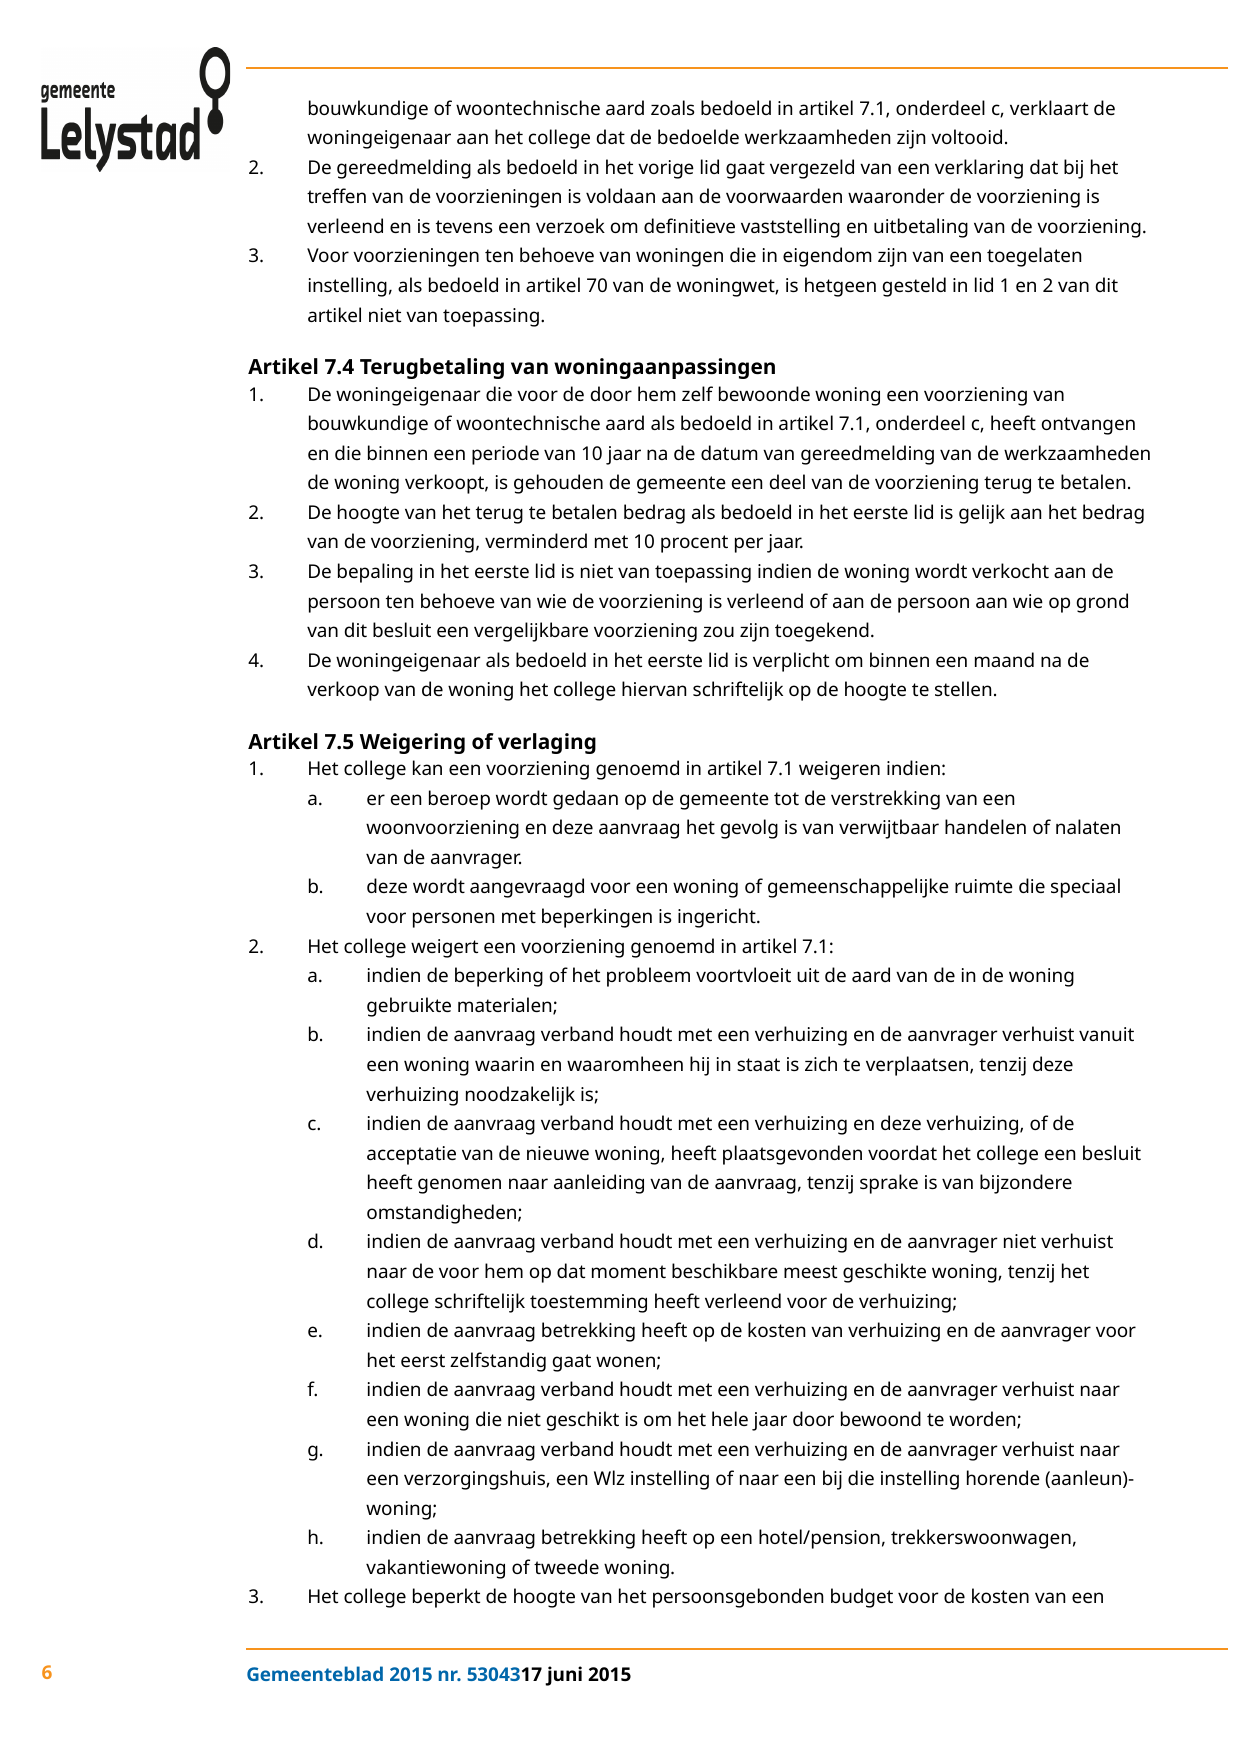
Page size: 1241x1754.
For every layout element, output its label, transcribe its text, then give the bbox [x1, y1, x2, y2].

list indien de aanvraag betrekking heeft op de kosten van verhuizing en de aanvrager voor het eerst zelfstandig gaat wonen; [307, 1317, 1152, 1373]
list Voor voorzieningen ten behoeve van woningen die in eigendom zijn van een toegelaten instelling, als bedoeld in artikel 70 van de woningwet, is hetgeen gesteld in lid 1 en 2 van dit artikel niet van toepassing. [248, 243, 1152, 328]
list bouwkundige of woontechnische aard zoals bedoeld in artikel 7.1, onderdeel c, verklaart de woningeigenaar aan het college dat de bedoelde werkzaamheden zijn voltooid. [248, 95, 1152, 150]
list De woningeigenaar als bedoeld in het eerste lid is verplicht om binnen een maand na de verkoop van de woning het college hiervan schriftelijk op de hoogte te stellen. [248, 647, 1152, 702]
list indien de beperking of het probleem voortvloeit uit de aard van de in de woning gebruikte materialen; [307, 962, 1152, 1018]
text Artikel 7.5 Weigering of verlaging [248, 727, 1152, 755]
list De bepaling in het eerste lid is niet van toepassing indien de woning wordt verkocht aan de persoon ten behoeve van wie de voorziening is verleend of aan de persoon aan wie op grond van dit besluit een vergelijkbare voorziening zou zijn toegekend. [248, 558, 1152, 643]
list Het college beperkt de hoogte van het persoonsgebonden budget voor de kosten van een [248, 1584, 1152, 1609]
list Het college kan een voorziening genoemd in artikel 7.1 weigeren indien: [248, 755, 1152, 781]
text Artikel 7.4 Terugbetaling van woningaanpassingen [248, 352, 1152, 381]
list De gereedmelding als bedoeld in het vorige lid gaat vergezeld van een verklaring dat bij het treffen van de voorzieningen is voldaan aan de voorwaarden waaronder de voorziening is verleend en is tevens een verzoek om definitieve vaststelling en uitbetaling van de voorziening. [248, 154, 1152, 239]
list De hoogte van het terug te betalen bedrag als bedoeld in het eerste lid is gelijk aan het bedrag van de voorziening, verminderd met 10 procent per jaar. [248, 499, 1152, 554]
picture [41, 47, 231, 172]
list er een beroep wordt gedaan op de gemeente tot de verstrekking van een woonvoorziening en deze aanvraag het gevolg is van verwijtbaar handelen of nalaten van de aanvrager. [307, 785, 1152, 870]
list indien de aanvraag betrekking heeft op een hotel/pension, trekkerswoonwagen, vakantiewoning of tweede woning. [307, 1524, 1152, 1580]
list deze wordt aangevraagd voor een woning of gemeenschappelijke ruimte die speciaal voor personen met beperkingen is ingericht. [307, 874, 1152, 929]
list Het college weigert een voorziening genoemd in artikel 7.1: [248, 933, 1152, 959]
list indien de aanvraag verband houdt met een verhuizing en de aanvrager niet verhuist naar de voor hem op dat moment beschikbare meest geschikte woning, tenzij het college schriftelijk toestemming heeft verleend voor de verhuizing; [307, 1229, 1152, 1314]
list De woningeigenaar die voor de door hem zelf bewoonde woning een voorziening van bouwkundige of woontechnische aard als bedoeld in artikel 7.1, onderdeel c, heeft ontvangen en die binnen een periode van 10 jaar na de datum van gereedmelding van de werkzaamheden de woning verkoopt, is gehouden de gemeente een deel van de voorziening terug te betalen. [248, 381, 1152, 495]
list indien de aanvraag verband houdt met een verhuizing en de aanvrager verhuist naar een verzorgingshuis, een Wlz instelling of naar een bij die instelling horende (aanleun)-woning; [307, 1436, 1152, 1521]
list indien de aanvraag verband houdt met een verhuizing en de aanvrager verhuist vanuit een woning waarin en waaromheen hij in staat is zich te verplaatsen, tenzij deze verhuizing noodzakelijk is; [307, 1022, 1152, 1107]
list indien de aanvraag verband houdt met een verhuizing en de aanvrager verhuist naar een woning die niet geschikt is om het hele jaar door bewoond te worden; [307, 1377, 1152, 1432]
list indien de aanvraag verband houdt met een verhuizing en deze verhuizing, of de acceptatie van de nieuwe woning, heeft plaatsgevonden voordat het college een besluit heeft genomen naar aanleiding van de aanvraag, tenzij sprake is van bijzondere omstandigheden; [307, 1110, 1152, 1225]
